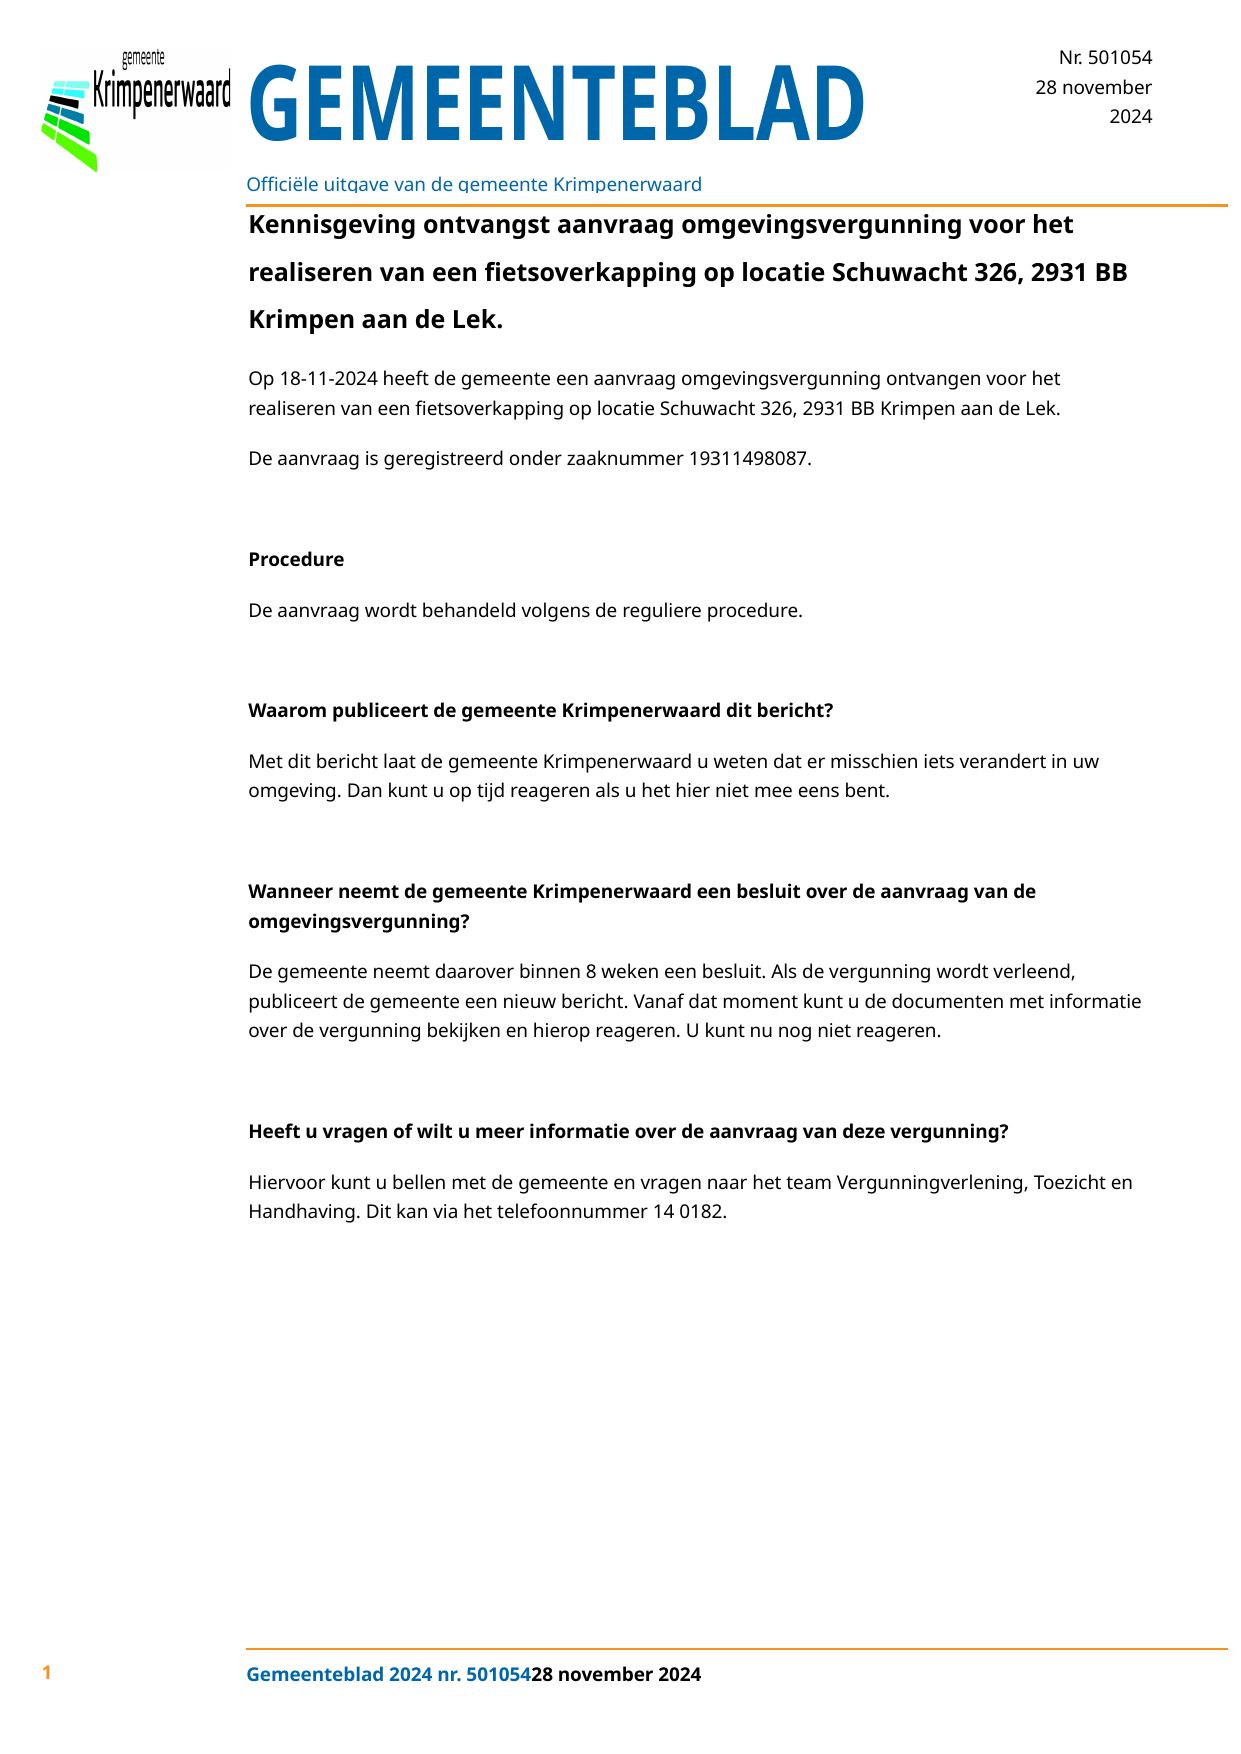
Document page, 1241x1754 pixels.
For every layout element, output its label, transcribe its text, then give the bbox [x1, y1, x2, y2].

text De gemeente neemt daarover binnen 8 weken een besluit. Als de vergunning wordt verleend, publiceert de gemeente een nieuw bericht. Vanaf dat moment kunt u de documenten met informatie over de vergunning bekijken en hierop reageren. U kunt nu nog niet reageren. [248, 958, 1152, 1043]
text Heeft u vragen of wilt u meer informatie over de aanvraag van deze vergunning? [248, 1118, 1152, 1144]
text Met dit bericht laat de gemeente Krimpenerwaard u weten dat er misschien iets verandert in uw omgeving. Dan kunt u op tijd reageren als u het hier niet mee eens bent. [248, 748, 1152, 803]
picture [41, 47, 231, 172]
text De aanvraag wordt behandeld volgens de reguliere procedure. [248, 597, 1152, 622]
text Hiervoor kunt u bellen met de gemeente en vragen naar het team Vergunningverlening, Toezicht en Handhaving. Dit kan via het telefoonnummer 14 0182. [248, 1169, 1152, 1224]
text Kennisgeving ontvangst aanvraag omgevingsvergunning voor het realiseren van een fietsoverkapping op locatie Schuwacht 326, 2931 BB Krimpen aan de Lek. [248, 207, 1152, 336]
text Waarom publiceert de gemeente Krimpenerwaard dit bericht? [248, 698, 1152, 723]
text Op 18-11-2024 heeft de gemeente een aanvraag omgevingsvergunning ontvangen voor het realiseren van een fietsoverkapping op locatie Schuwacht 326, 2931 BB Krimpen aan de Lek. [248, 366, 1152, 421]
text Procedure [248, 546, 1152, 572]
text Wanneer neemt de gemeente Krimpenerwaard een besluit over de aanvraag van de omgevingsvergunning? [248, 878, 1152, 934]
text De aanvraag is geregistreerd onder zaaknummer 19311498087. [248, 446, 1152, 471]
